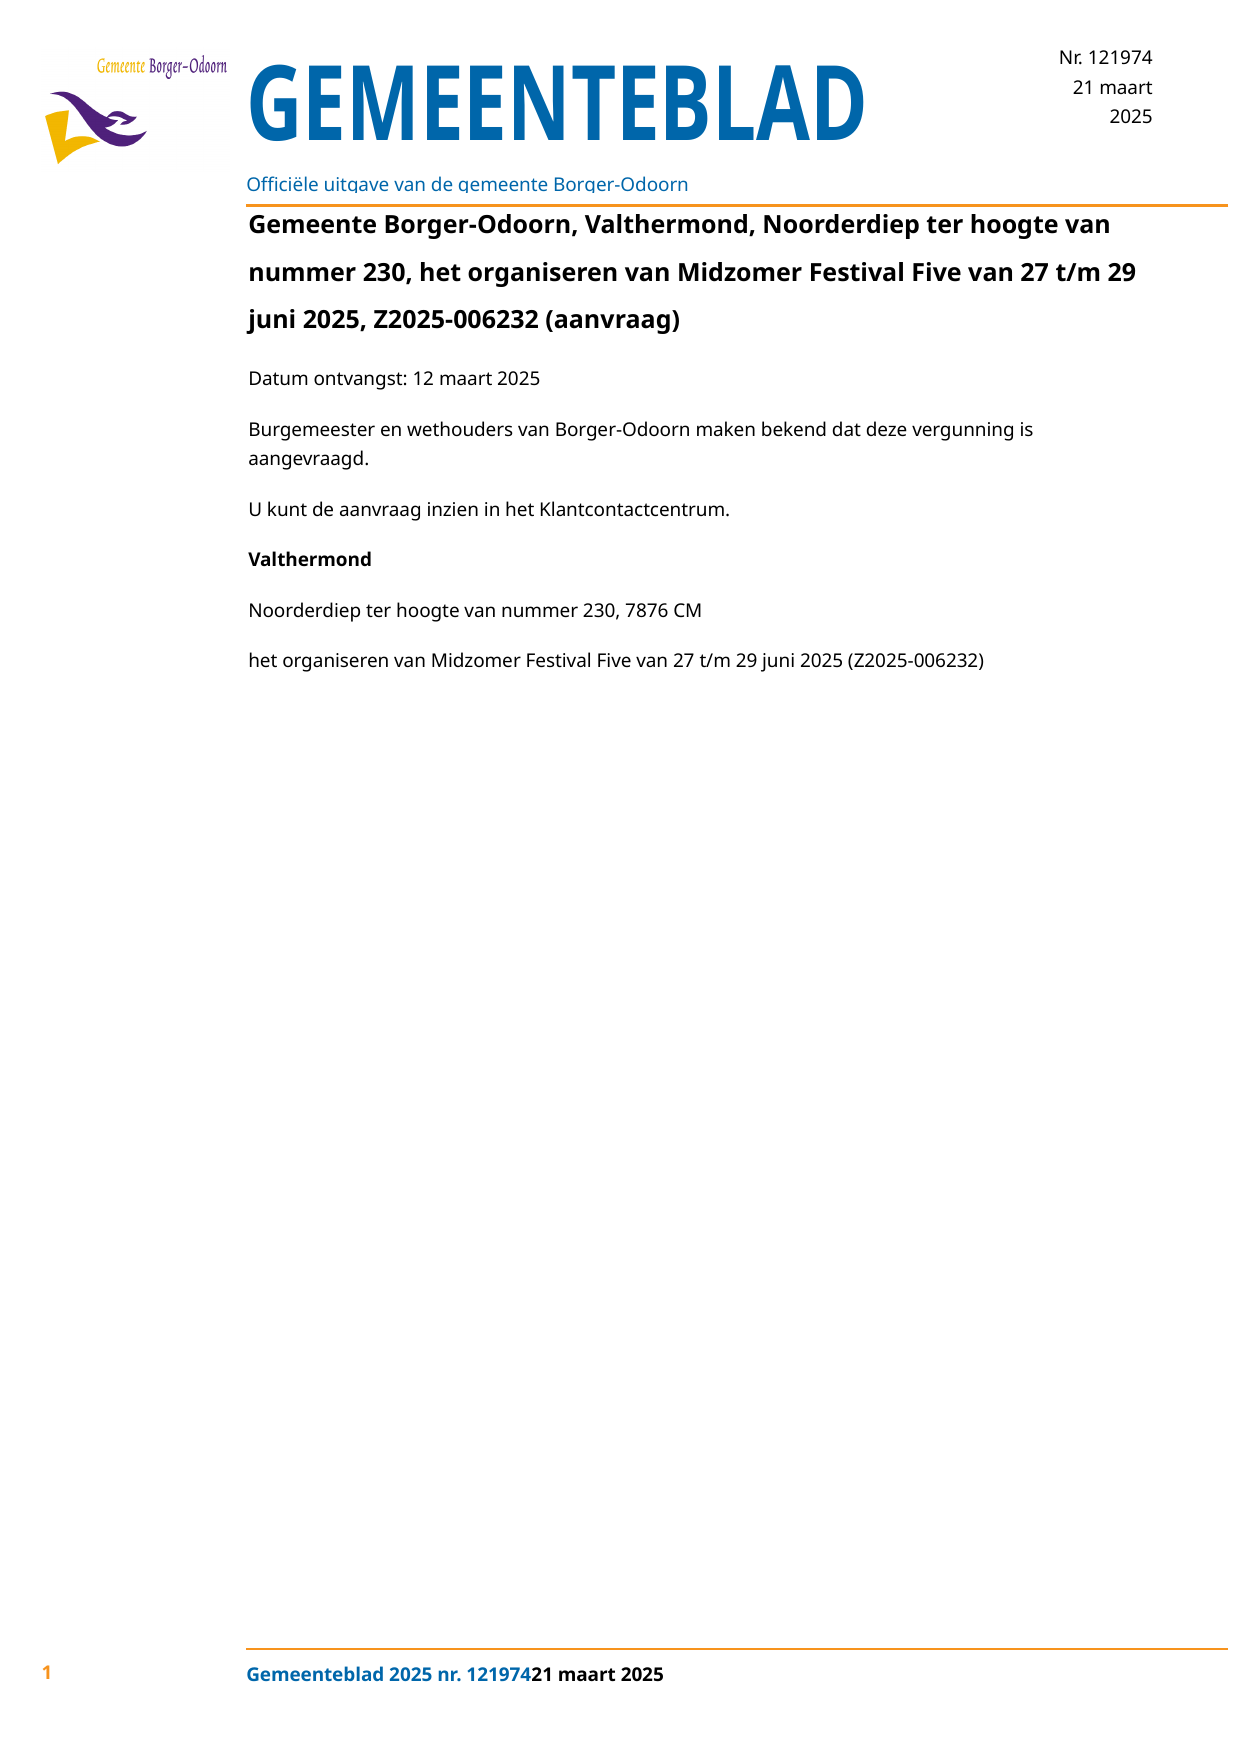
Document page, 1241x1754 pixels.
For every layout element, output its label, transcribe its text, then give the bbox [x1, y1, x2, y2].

text Datum ontvangst: 12 maart 2025 [248, 366, 1152, 391]
text Valthermond [248, 546, 1152, 572]
text Gemeente Borger-Odoorn, Valthermond, Noorderdiep ter hoogte van nummer 230, het organiseren van Midzomer Festival Five van 27 t/m 29 juni 2025, Z2025-006232 (aanvraag) [248, 207, 1152, 336]
text het organiseren van Midzomer Festival Five van 27 t/m 29 juni 2025 (Z2025-006232) [248, 647, 1152, 673]
picture [41, 47, 231, 172]
text U kunt de aanvraag inzien in het Klantcontactcentrum. [248, 496, 1152, 522]
text Burgemeester en wethouders van Borger-Odoorn maken bekend dat deze vergunning is aangevraagd. [248, 416, 1152, 471]
text Noorderdiep ter hoogte van nummer 230, 7876 CM [248, 597, 1152, 622]
